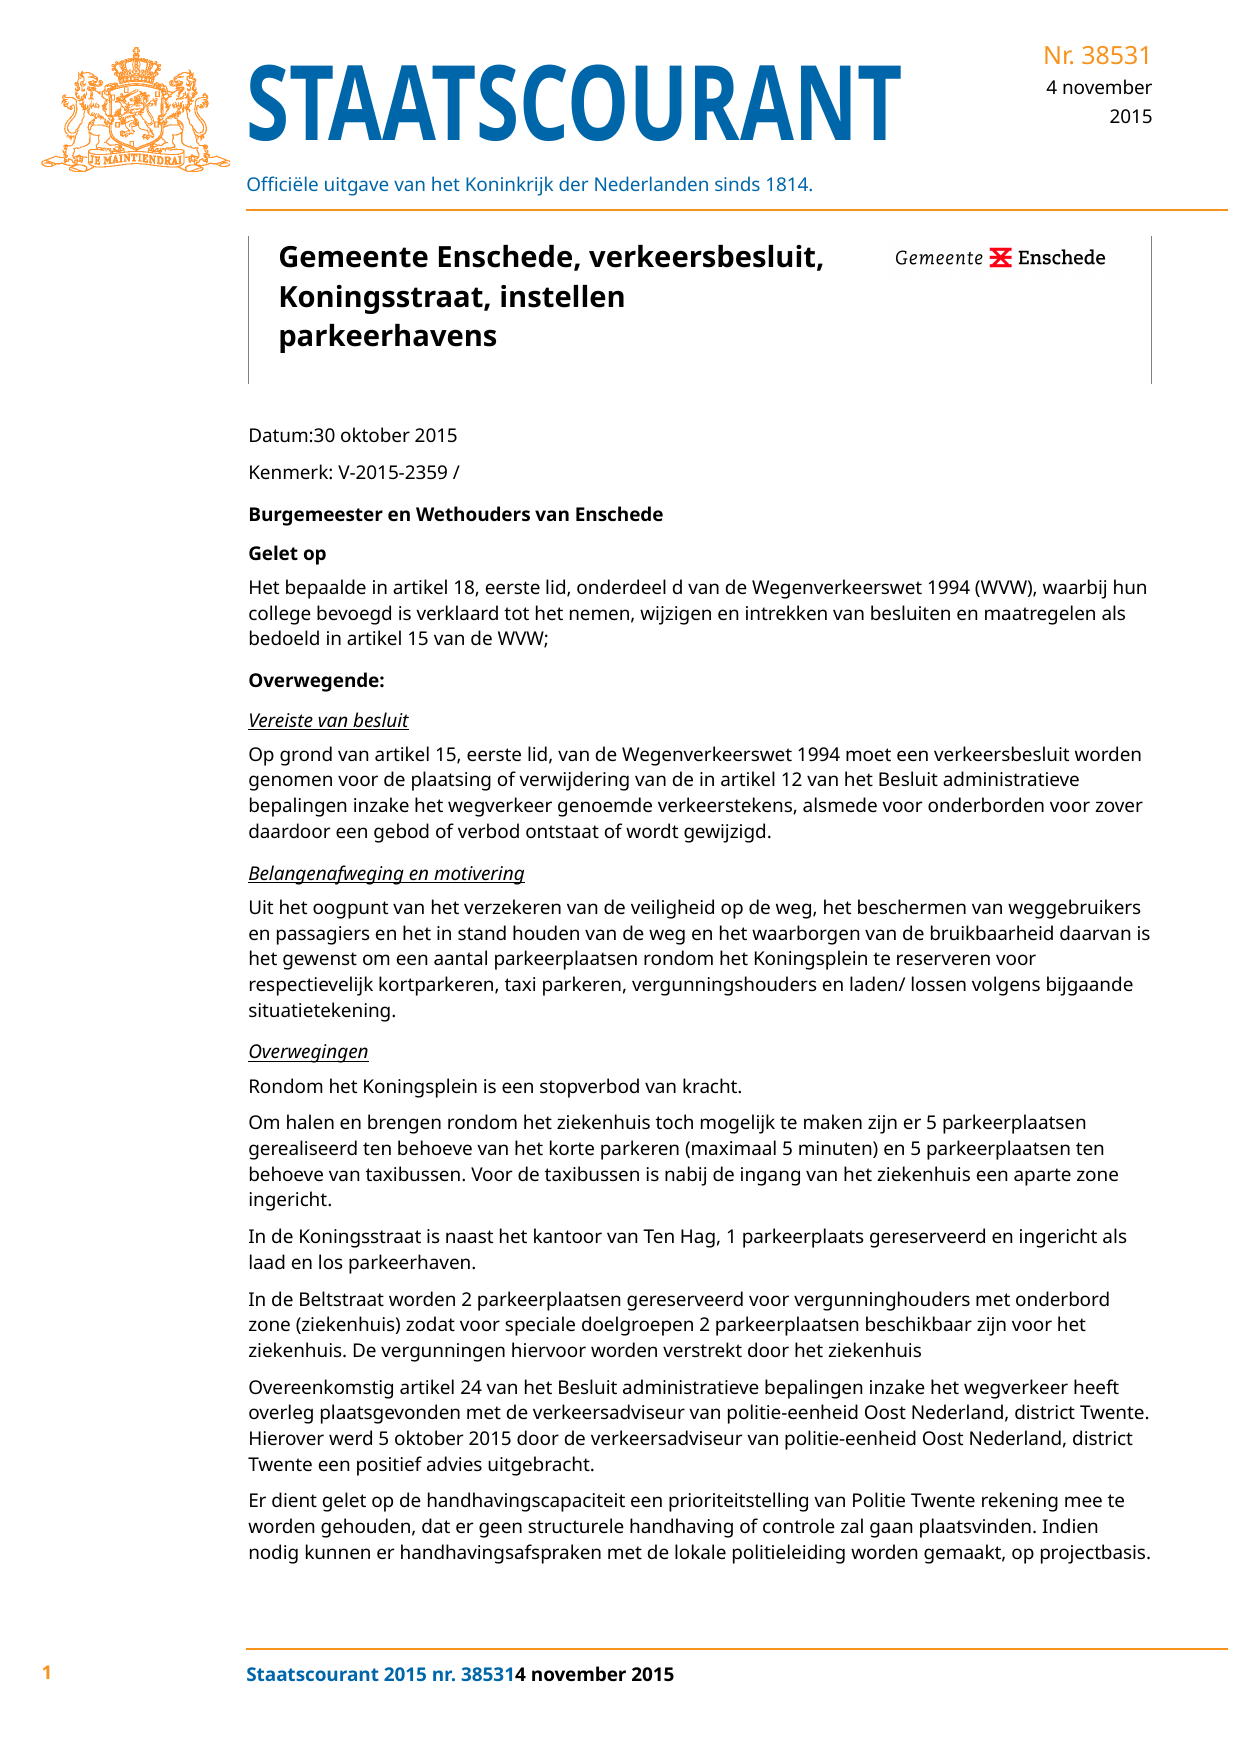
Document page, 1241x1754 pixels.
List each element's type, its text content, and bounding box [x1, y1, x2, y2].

text Op grond van artikel 15, eerste lid, van de Wegenverkeerswet 1994 moet een verkeersbesluit worden genomen voor de plaatsing of verwijdering van de in artikel 12 van het Besluit administratieve bepalingen inzake het wegverkeer genoemde verkeerstekens, alsmede voor onderborden voor zover daardoor een gebod of verbod ontstaat of wordt gewijzigd. [248, 741, 1152, 844]
table_header Gemeente Enschede, verkeersbesluit, Koningsstraat, instellen parkeerhavens [249, 236, 850, 384]
text Kenmerk: V-2015-2359 / [248, 459, 1152, 485]
text Overwegende: [248, 667, 1152, 693]
text Vereiste van besluit [248, 707, 1152, 732]
text Overwegingen [248, 1039, 1152, 1064]
text Rondom het Koningsplein is een stopverbod van kracht. [248, 1073, 1152, 1098]
text Om halen en brengen rondom het ziekenhuis toch mogelijk te maken zijn er 5 parkeerplaatsen gerealiseerd ten behoeve van het korte parkeren (maximaal 5 minuten) en 5 parkeerplaatsen ten behoeve van taxibussen. Voor de taxibussen is nabij de ingang van het ziekenhuis een aparte zone ingericht. [248, 1109, 1152, 1212]
text Het bepaalde in artikel 18, eerste lid, onderdeel d van de Wegenverkeerswet 1994 (WVW), waarbij hun college bevoegd is verklaard tot het nemen, wijzigen en intrekken van besluiten en maatregelen als bedoeld in artikel 15 van de WVW; [248, 574, 1152, 651]
text Datum:30 oktober 2015 [248, 422, 1152, 448]
text Overeenkomstig artikel 24 van het Besluit administratieve bepalingen inzake het wegverkeer heeft overleg plaatsgevonden met de verkeersadviseur van politie-eenheid Oost Nederland, district Twente. Hierover werd 5 oktober 2015 door de verkeersadviseur van politie-eenheid Oost Nederland, district Twente een positief advies uitgebracht. [248, 1374, 1152, 1477]
text Belangenafweging en motivering [248, 860, 1152, 886]
text Burgemeester en Wethouders van Enschede [248, 501, 1152, 527]
picture [882, 236, 1119, 279]
text Er dient gelet op de handhavingscapaciteit een prioriteitstelling van Politie Twente rekening mee te worden gehouden, dat er geen structurele handhaving of controle zal gaan plaatsvinden. Indien nodig kunnen er handhavingsafspraken met de lokale politieleiding worden gemaakt, op projectbasis. [248, 1488, 1152, 1565]
table_header [850, 236, 1151, 384]
text In de Koningsstraat is naast het kantoor van Ten Hag, 1 parkeerplaats gereserveerd en ingericht als laad en los parkeerhaven. [248, 1223, 1152, 1275]
text In de Beltstraat worden 2 parkeerplaatsen gereserveerd voor vergunninghouders met onderbord zone (ziekenhuis) zodat voor speciale doelgroepen 2 parkeerplaatsen beschikbaar zijn voor het ziekenhuis. De vergunningen hiervoor worden verstrekt door het ziekenhuis [248, 1286, 1152, 1363]
text Uit het oogpunt van het verzekeren van de veiligheid op de weg, het beschermen van weggebruikers en passagiers en het in stand houden van de weg en het waarborgen van de bruikbaarheid daarvan is het gewenst om een aantal parkeerplaatsen rondom het Koningsplein te reserveren voor respectievelijk kortparkeren, taxi parkeren, vergunningshouders en laden/ lossen volgens bijgaande situatietekening. [248, 894, 1152, 1023]
picture [41, 47, 231, 172]
text Gelet op [248, 540, 1152, 566]
